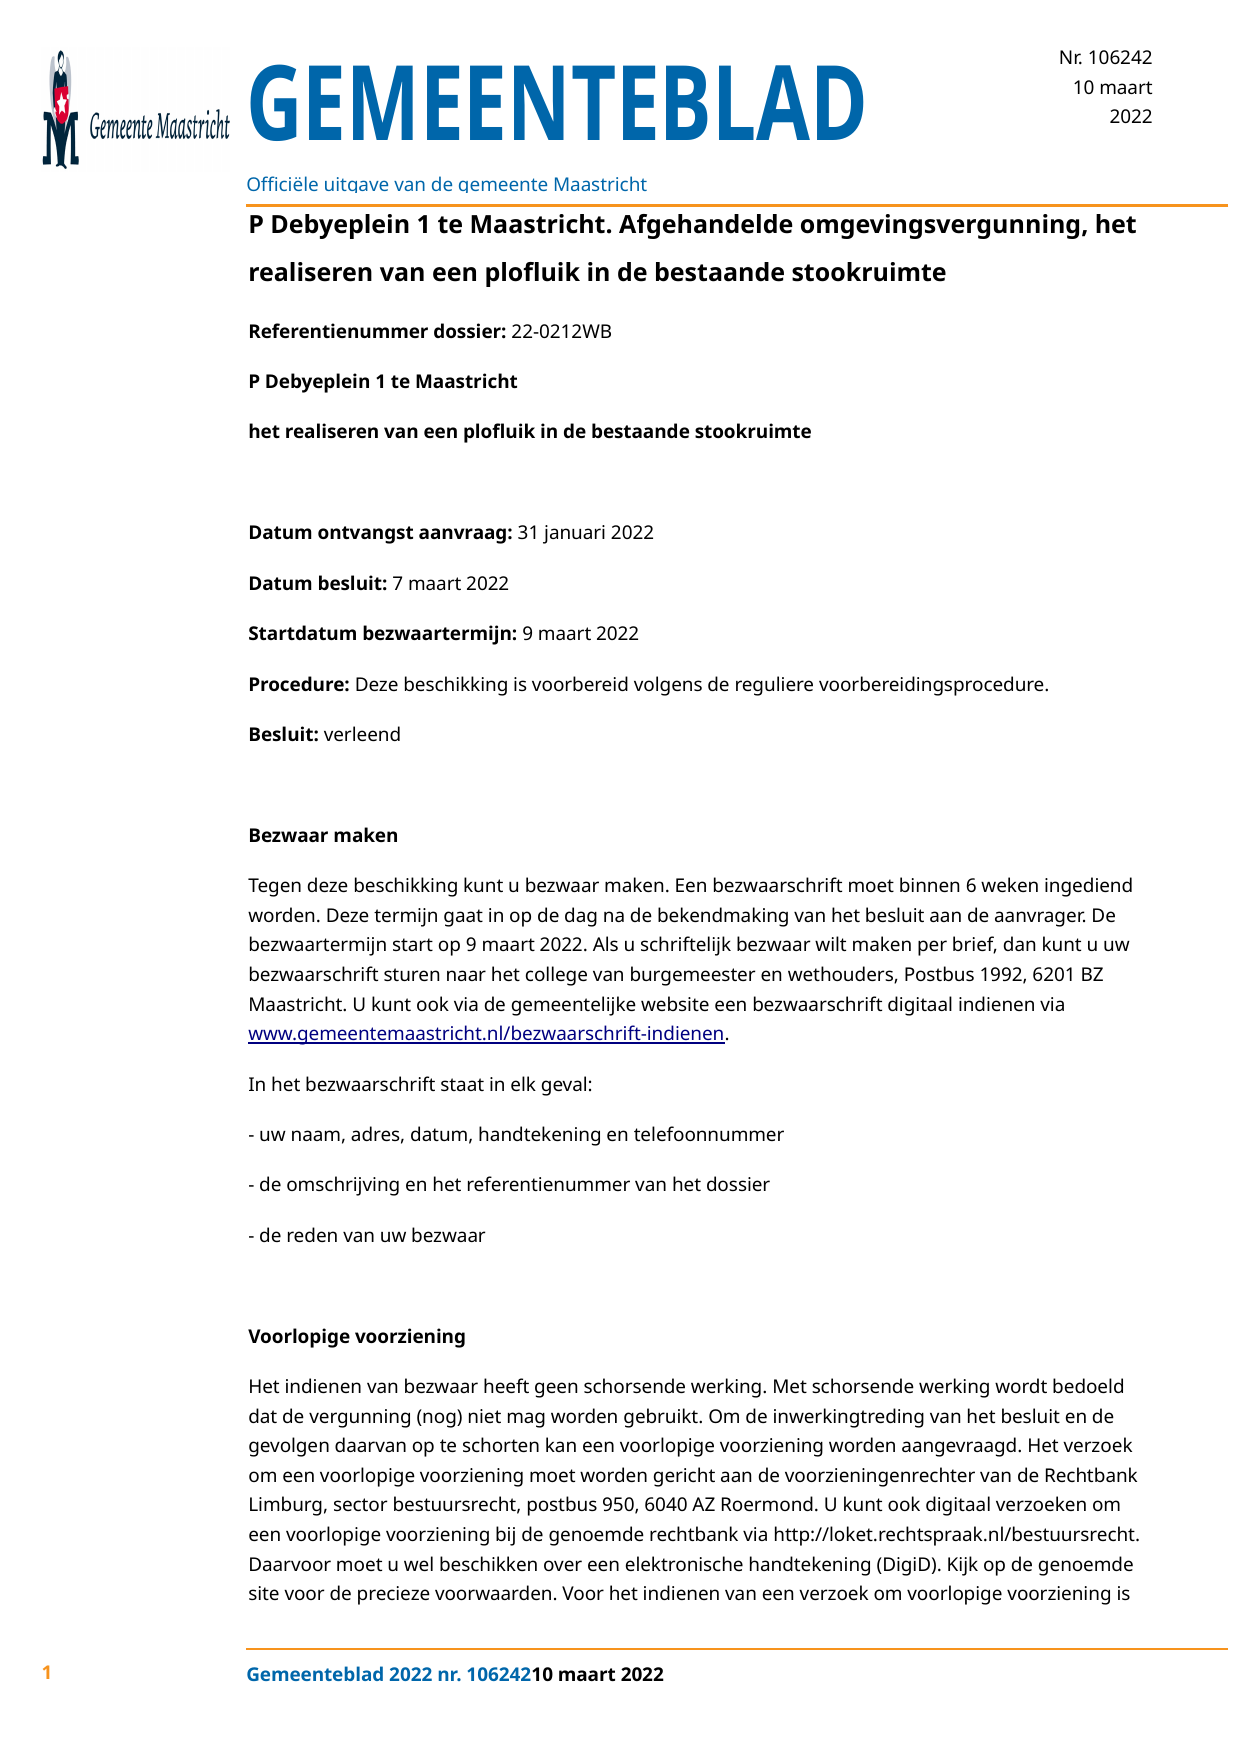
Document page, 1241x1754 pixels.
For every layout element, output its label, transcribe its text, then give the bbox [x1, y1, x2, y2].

text Bezwaar maken [248, 822, 1152, 848]
text Procedure: Deze beschikking is voorbereid volgens de reguliere voorbereidingsprocedure. [248, 671, 1152, 697]
text het realiseren van een plofluik in de bestaande stookruimte [248, 419, 1152, 444]
text Datum besluit: 7 maart 2022 [248, 570, 1152, 596]
text P Debyeplein 1 te Maastricht. Afgehandelde omgevingsvergunning, het realiseren van een plofluik in de bestaande stookruimte [248, 207, 1152, 288]
text Voorlopige voorziening [248, 1323, 1152, 1349]
text Het indienen van bezwaar heeft geen schorsende werking. Met schorsende werking wordt bedoeld dat de vergunning (nog) niet mag worden gebruikt. Om de inwerkingtreding van het besluit en de gevolgen daarvan op te schorten kan een voorlopige voorziening worden aangevraagd. Het verzoek om een voorlopige voorziening moet worden gericht aan de voorzieningenrechter van de Rechtbank Limburg, sector bestuursrecht, postbus 950, 6040 AZ Roermond. U kunt ook digitaal verzoeken om een voorlopige voorziening bij de genoemde rechtbank via http://loket.rechtspraak.nl/bestuursrecht. Daarvoor moet u wel beschikken over een elektronische handtekening (DigiD). Kijk op de genoemde site voor de precieze voorwaarden. Voor het indienen van een verzoek om voorlopige voorziening is [248, 1373, 1152, 1606]
text Besluit: verleend [248, 721, 1152, 747]
text Tegen deze beschikking kunt u bezwaar maken. Een bezwaarschrift moet binnen 6 weken ingediend worden. Deze termijn gaat in op de dag na de bekendmaking van het besluit aan de aanvrager. De bezwaartermijn start op 9 maart 2022. Als u schriftelijk bezwaar wilt maken per brief, dan kunt u uw bezwaarschrift sturen naar het college van burgemeester en wethouders, Postbus 1992, 6201 BZ Maastricht. U kunt ook via de gemeentelijke website een bezwaarschrift digitaal indienen via www.gemeentemaastricht.nl/bezwaarschrift-indienen. [248, 872, 1152, 1046]
text P Debyeplein 1 te Maastricht [248, 368, 1152, 394]
text Referentienummer dossier: 22-0212WB [248, 318, 1152, 344]
picture [41, 47, 231, 172]
text Startdatum bezwaartermijn: 9 maart 2022 [248, 620, 1152, 646]
text - de reden van uw bezwaar [248, 1222, 1152, 1248]
text Datum ontvangst aanvraag: 31 januari 2022 [248, 519, 1152, 545]
text In het bezwaarschrift staat in elk geval: [248, 1071, 1152, 1097]
text - de omschrijving en het referentienummer van het dossier [248, 1172, 1152, 1197]
text - uw naam, adres, datum, handtekening en telefoonnummer [248, 1121, 1152, 1147]
